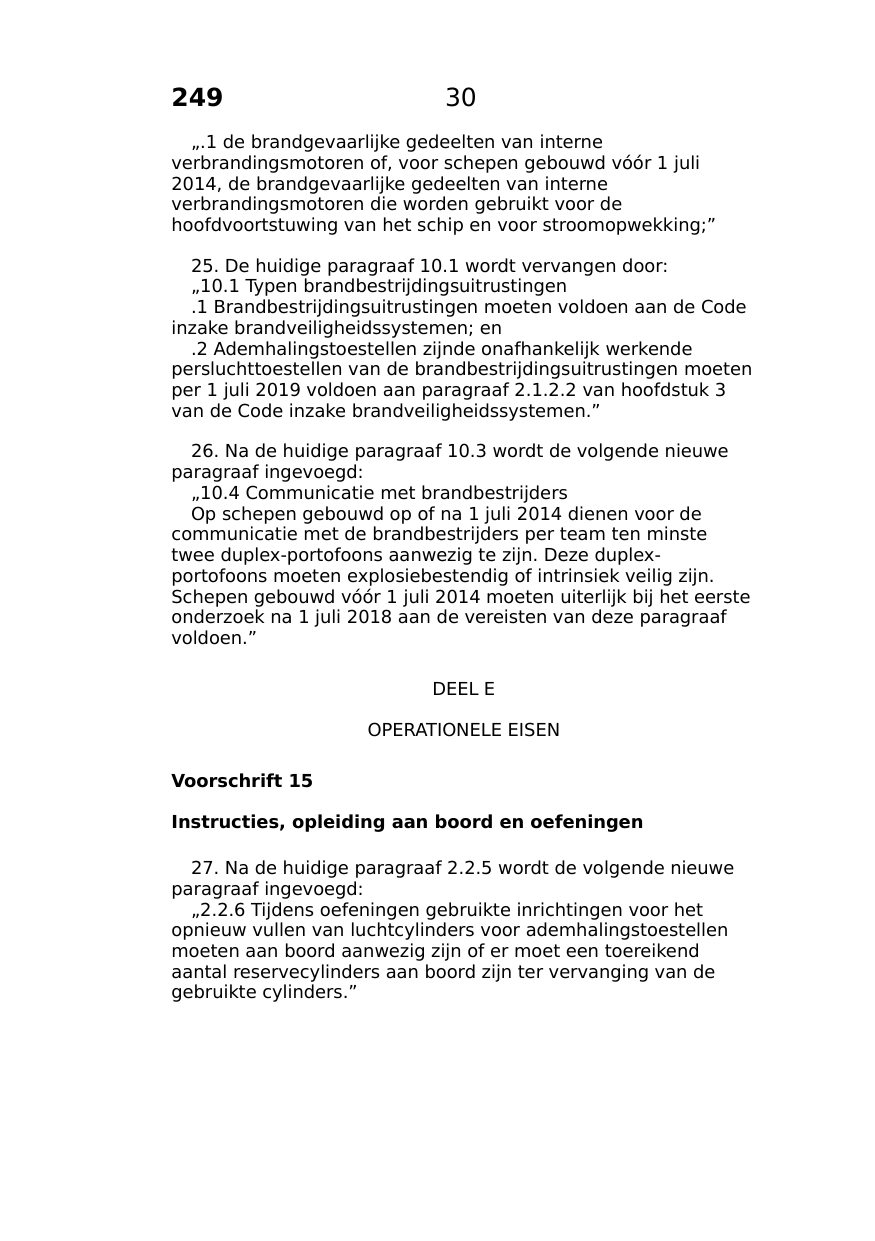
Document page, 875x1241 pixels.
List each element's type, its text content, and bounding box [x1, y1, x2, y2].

text „10.4 Communicatie met brandbestrijders [171, 483, 756, 503]
text „.1 de brandgevaarlijke gedeelten van interne verbrandingsmotoren of, voor schepen gebouwd vóór 1 juli 2014, de brandgevaarlijke gedeelten van interne verbrandingsmotoren die worden gebruikt voor de hoofdvoortstuwing van het schip en voor stroomopwekking;” [171, 132, 756, 236]
text .1 Brandbestrijdingsuitrustingen moeten voldoen aan de Code inzake brandveiligheidssystemen; en [171, 297, 756, 338]
text Op schepen gebouwd op of na 1 juli 2014 dienen voor de communicatie met de brandbestrijders per team ten minste twee duplex-portofoons aanwezig te zijn. Deze duplex-portofoons moeten explosiebestendig of intrinsiek veilig zijn. Schepen gebouwd vóór 1 juli 2014 moeten uiterlijk bij het eerste onderzoek na 1 juli 2018 aan de vereisten van deze paragraaf voldoen.” [171, 503, 756, 649]
text „10.1 Typen brandbestrijdingsuitrustingen [171, 276, 756, 297]
text 25. De huidige paragraaf 10.1 wordt vervangen door: [171, 256, 756, 276]
text 26. Na de huidige paragraaf 10.3 wordt de volgende nieuwe paragraaf ingevoegd: [171, 441, 756, 483]
text .2 Ademhalingstoestellen zijnde onafhankelijk werkende persluchttoestellen van de brandbestrijdingsuitrustingen moeten per 1 juli 2019 voldoen aan paragraaf 2.1.2.2 van hoofdstuk 3 van de Code inzake brandveiligheidssystemen.” [171, 338, 756, 421]
subtitle DEEL E OPERATIONELE EISEN [171, 679, 756, 741]
text 27. Na de huidige paragraaf 2.2.5 wordt de volgende nieuwe paragraaf ingevoegd: [171, 858, 756, 899]
subtitle Voorschrift 15 Instructies, opleiding aan boord en oefeningen [171, 771, 756, 833]
text „2.2.6 Tijdens oefeningen gebruikte inrichtingen voor het opnieuw vullen van luchtcylinders voor ademhalingstoestellen moeten aan boord aanwezig zijn of er moet een toereikend aantal reservecylinders aan boord zijn ter vervanging van de gebruikte cylinders.” [171, 899, 756, 1003]
